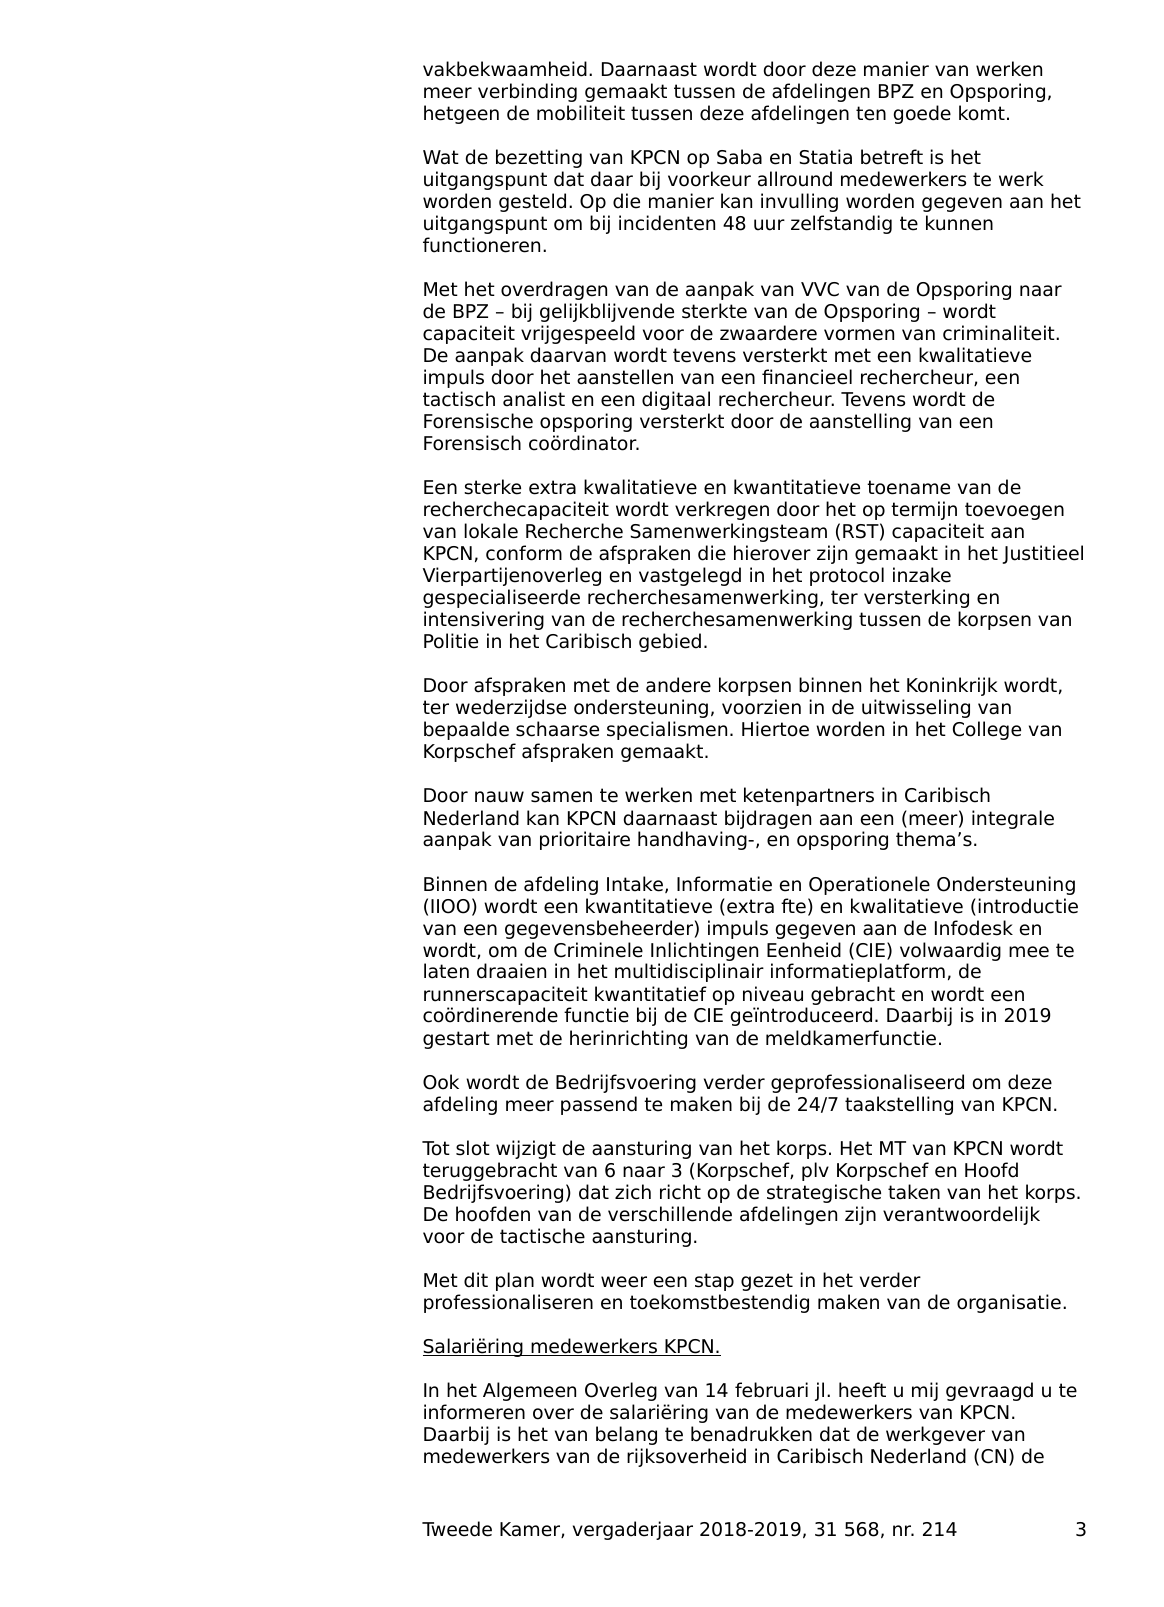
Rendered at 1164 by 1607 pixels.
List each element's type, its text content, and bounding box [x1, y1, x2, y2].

text vakbekwaamheid. Daarnaast wordt door deze manier van werken meer verbinding gemaakt tussen de afdelingen BPZ en Opsporing, hetgeen de mobiliteit tussen deze afdelingen ten goede komt. [422, 59, 1087, 125]
text Wat de bezetting van KPCN op Saba en Statia betreft is het uitgangspunt dat daar bij voorkeur allround medewerkers te werk worden gesteld. Op die manier kan invulling worden gegeven aan het uitgangspunt om bij incidenten 48 uur zelfstandig te kunnen functioneren. [422, 147, 1087, 257]
text Een sterke extra kwalitatieve en kwantitatieve toename van de recherchecapaciteit wordt verkregen door het op termijn toevoegen van lokale Recherche Samenwerkingsteam (RST) capaciteit aan KPCN, conform de afspraken die hierover zijn gemaakt in het Justitieel Vierpartijenoverleg en vastgelegd in het protocol inzake gespecialiseerde recherchesamenwerking, ter versterking en intensivering van de recherchesamenwerking tussen de korpsen van Politie in het Caribisch gebied. [422, 477, 1087, 653]
text Door nauw samen te werken met ketenpartners in Caribisch Nederland kan KPCN daarnaast bijdragen aan een (meer) integrale aanpak van prioritaire handhaving-, en opsporing thema’s. [422, 785, 1087, 851]
text In het Algemeen Overleg van 14 februari jl. heeft u mij gevraagd u te informeren over de salariëring van de medewerkers van KPCN. Daarbij is het van belang te benadrukken dat de werkgever van medewerkers van de rijksoverheid in Caribisch Nederland (CN) de [422, 1380, 1087, 1468]
subtitle Salariëring medewerkers KPCN. [422, 1336, 1087, 1358]
text Met dit plan wordt weer een stap gezet in het verder professionaliseren en toekomstbestendig maken van de organisatie. [422, 1270, 1087, 1314]
text Door afspraken met de andere korpsen binnen het Koninkrijk wordt, ter wederzijdse ondersteuning, voorzien in de uitwisseling van bepaalde schaarse specialismen. Hiertoe worden in het College van Korpschef afspraken gemaakt. [422, 675, 1087, 763]
text Binnen de afdeling Intake, Informatie en Operationele Ondersteuning (IIOO) wordt een kwantitatieve (extra fte) en kwalitatieve (introductie van een gegevensbeheerder) impuls gegeven aan de Infodesk en wordt, om de Criminele Inlichtingen Eenheid (CIE) volwaardig mee te laten draaien in het multidisciplinair informatieplatform, de runnerscapaciteit kwantitatief op niveau gebracht en wordt een coördinerende functie bij de CIE geïntroduceerd. Daarbij is in 2019 gestart met de herinrichting van de meldkamerfunctie. [422, 873, 1087, 1049]
text Met het overdragen van de aanpak van VVC van de Opsporing naar de BPZ – bij gelijkblijvende sterkte van de Opsporing – wordt capaciteit vrijgespeeld voor de zwaardere vormen van criminaliteit. De aanpak daarvan wordt tevens versterkt met een kwalitatieve impuls door het aanstellen van een financieel rechercheur, een tactisch analist en een digitaal rechercheur. Tevens wordt de Forensische opsporing versterkt door de aanstelling van een Forensisch coördinator. [422, 279, 1087, 455]
text Tot slot wijzigt de aansturing van het korps. Het MT van KPCN wordt teruggebracht van 6 naar 3 (Korpschef, plv Korpschef en Hoofd Bedrijfsvoering) dat zich richt op de strategische taken van het korps. De hoofden van de verschillende afdelingen zijn verantwoordelijk voor de tactische aansturing. [422, 1138, 1087, 1248]
text Ook wordt de Bedrijfsvoering verder geprofessionaliseerd om deze afdeling meer passend te maken bij de 24/7 taakstelling van KPCN. [422, 1072, 1087, 1116]
